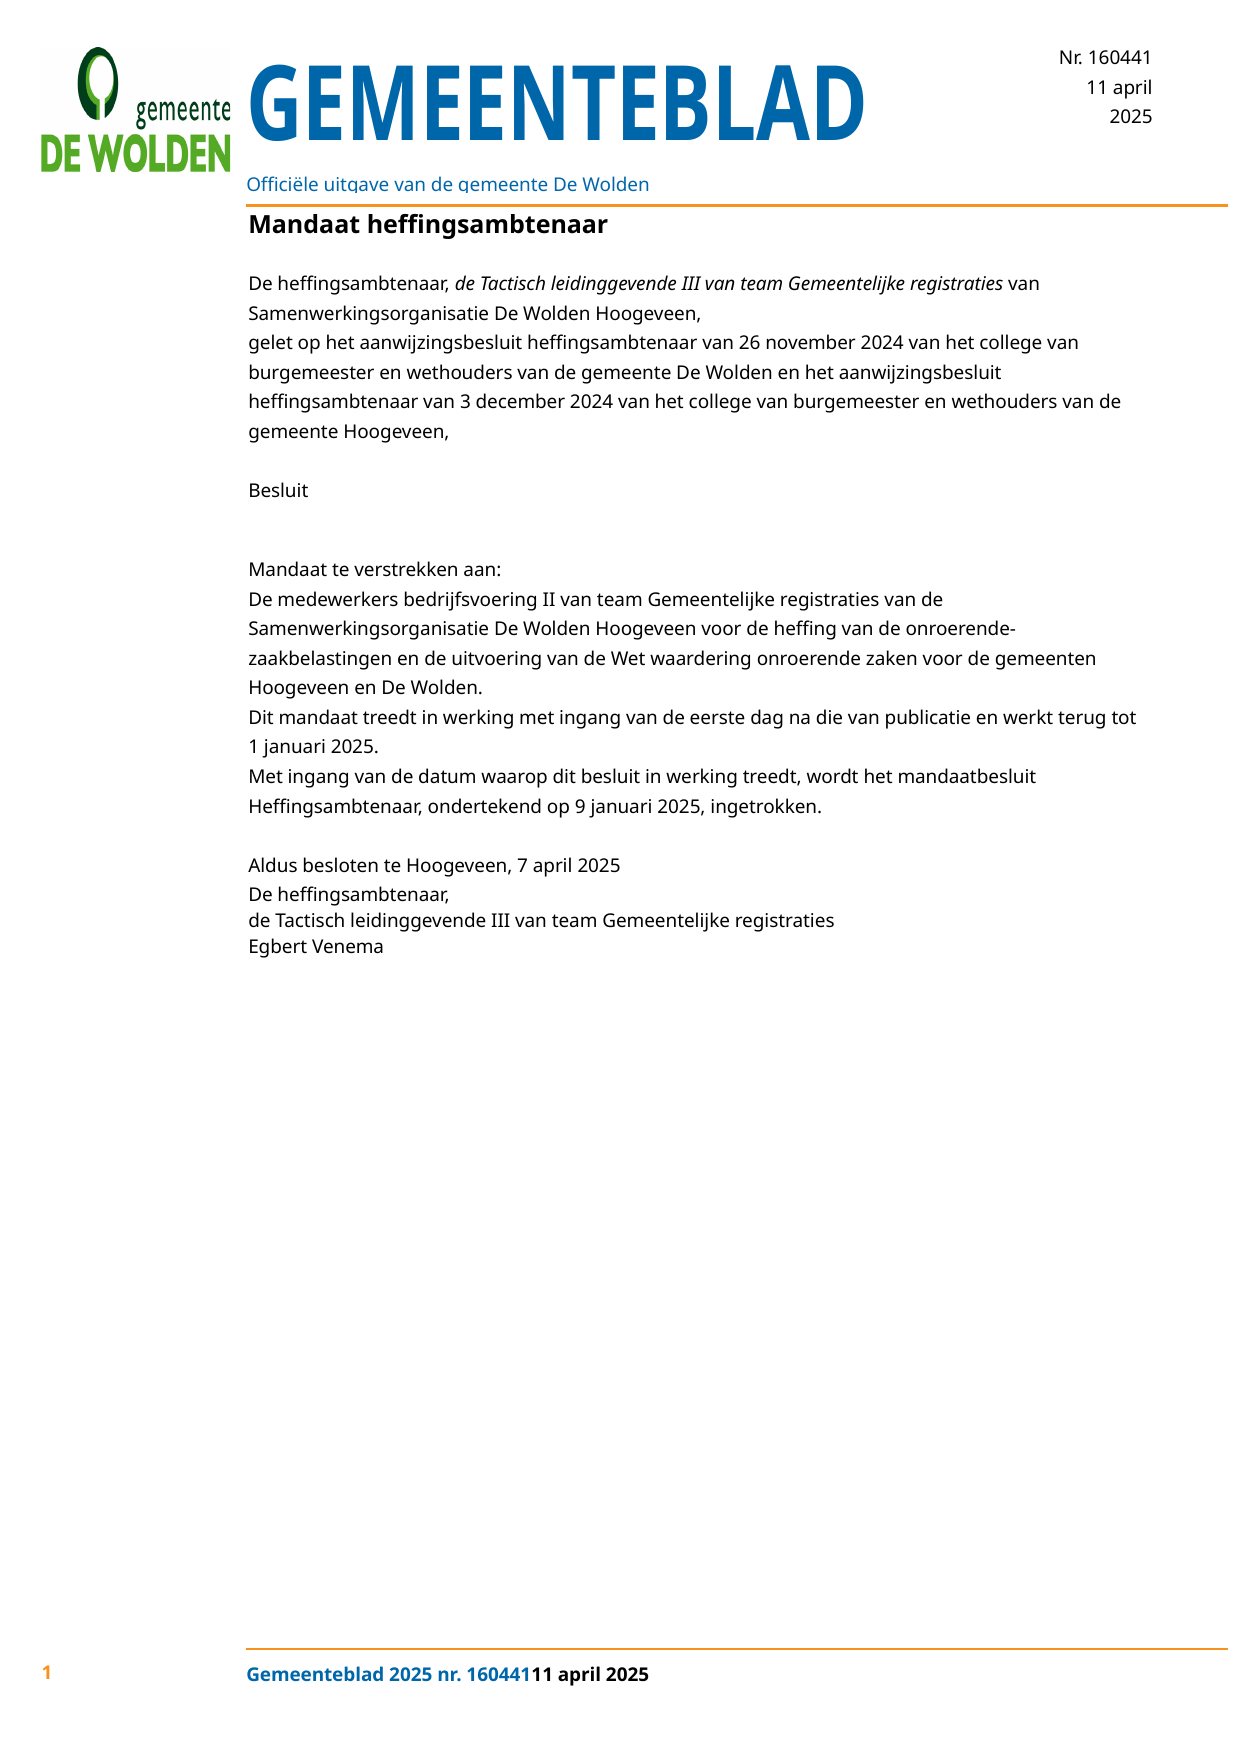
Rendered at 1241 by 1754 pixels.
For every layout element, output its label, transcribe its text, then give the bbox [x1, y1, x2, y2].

text Met ingang van de datum waarop dit besluit in werking treedt, wordt het mandaatbesluit Heffingsambtenaar, ondertekend op 9 januari 2025, ingetrokken. [248, 763, 1152, 819]
text Egbert Venema [248, 933, 1152, 959]
text Dit mandaat treedt in werking met ingang van de eerste dag na die van publicatie en werkt terug tot 1 januari 2025. [248, 704, 1152, 759]
text De medewerkers bedrijfsvoering II van team Gemeentelijke registraties van de Samenwerkingsorganisatie De Wolden Hoogeveen voor de heffing van de onroerende-zaakbelastingen en de uitvoering van de Wet waardering onroerende zaken voor de gemeenten Hoogeveen en De Wolden. [248, 586, 1152, 700]
text gelet op het aanwijzingsbesluit heffingsambtenaar van 26 november 2024 van het college van burgemeester en wethouders van de gemeente De Wolden en het aanwijzingsbesluit heffingsambtenaar van 3 december 2024 van het college van burgemeester en wethouders van de gemeente Hoogeveen, [248, 329, 1152, 444]
text Aldus besloten te Hoogeveen, 7 april 2025 [248, 852, 1152, 878]
text De heffingsambtenaar, de Tactisch leidinggevende III van team Gemeentelijke registraties van Samenwerkingsorganisatie De Wolden Hoogeveen, [248, 270, 1152, 326]
picture [41, 47, 231, 172]
text de Tactisch leidinggevende III van team Gemeentelijke registraties [248, 907, 1152, 933]
text De heffingsambtenaar, [248, 882, 1152, 907]
text Mandaat heffingsambtenaar [248, 207, 1152, 241]
text Besluit [248, 477, 1152, 503]
text Mandaat te verstrekken aan: [248, 556, 1152, 582]
